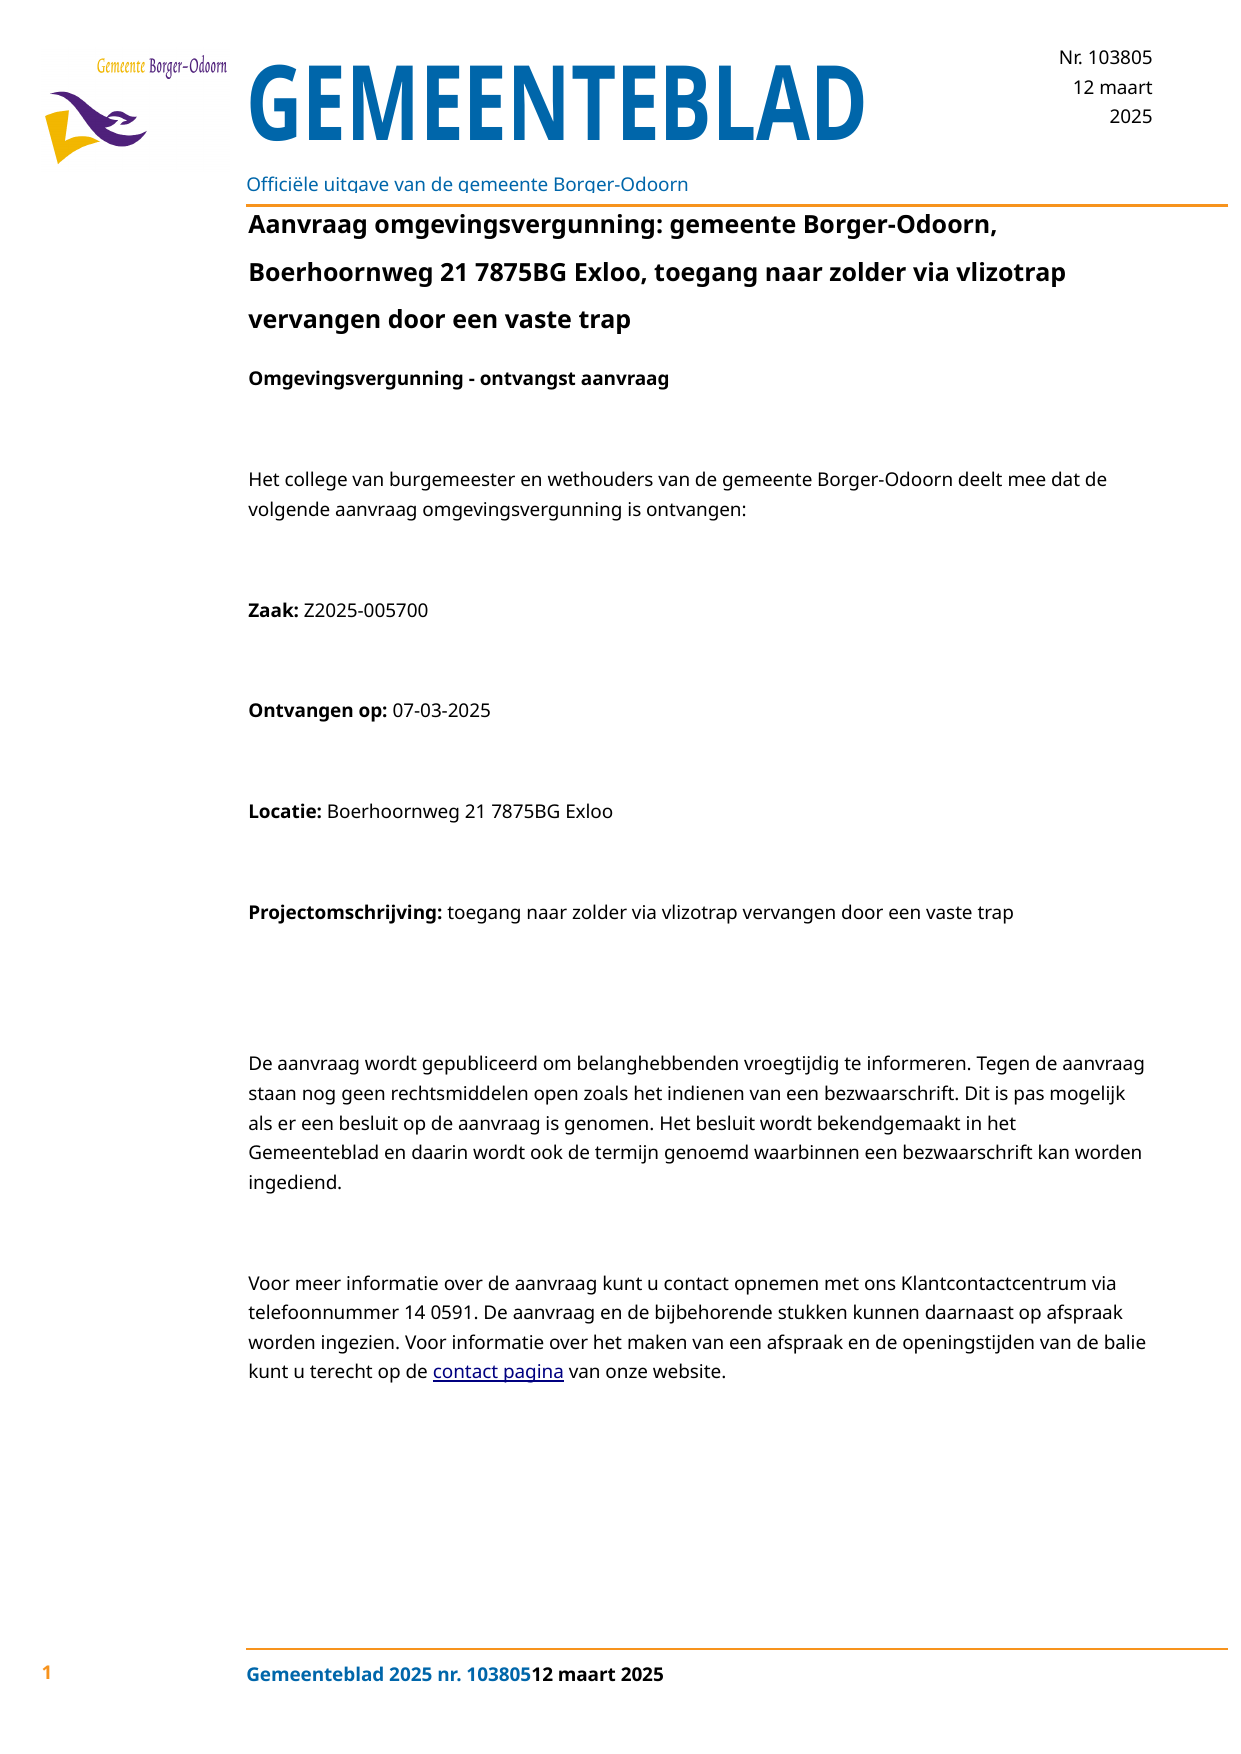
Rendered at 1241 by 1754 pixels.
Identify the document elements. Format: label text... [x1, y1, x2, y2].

text De aanvraag wordt gepubliceerd om belanghebbenden vroegtijdig te informeren. Tegen de aanvraag staan nog geen rechtsmiddelen open zoals het indienen van een bezwaarschrift. Dit is pas mogelijk als er een besluit op de aanvraag is genomen. Het besluit wordt bekendgemaakt in het Gemeenteblad en daarin wordt ook de termijn genoemd waarbinnen een bezwaarschrift kan worden ingediend. [248, 1051, 1152, 1194]
text Omgevingsvergunning - ontvangst aanvraag [248, 366, 1152, 391]
picture [41, 47, 231, 172]
text Voor meer informatie over de aanvraag kunt u contact opnemen met ons Klantcontactcentrum via telefoonnummer 14 0591. De aanvraag en de bijbehorende stukken kunnen daarnaast op afspraak worden ingezien. Voor informatie over het maken van een afspraak en de openingstijden van de balie kunt u terecht op de contact pagina van onze website. [248, 1270, 1152, 1384]
text Ontvangen op: 07-03-2025 [248, 698, 1152, 723]
text Locatie: Boerhoornweg 21 7875BG Exloo [248, 798, 1152, 824]
text Het college van burgemeester en wethouders van de gemeente Borger-Odoorn deelt mee dat de volgende aanvraag omgevingsvergunning is ontvangen: [248, 466, 1152, 522]
text Projectomschrijving: toegang naar zolder via vlizotrap vervangen door een vaste trap [248, 899, 1152, 925]
text Aanvraag omgevingsvergunning: gemeente Borger-Odoorn, Boerhoornweg 21 7875BG Exloo, toegang naar zolder via vlizotrap vervangen door een vaste trap [248, 207, 1152, 336]
text Zaak: Z2025-005700 [248, 597, 1152, 622]
